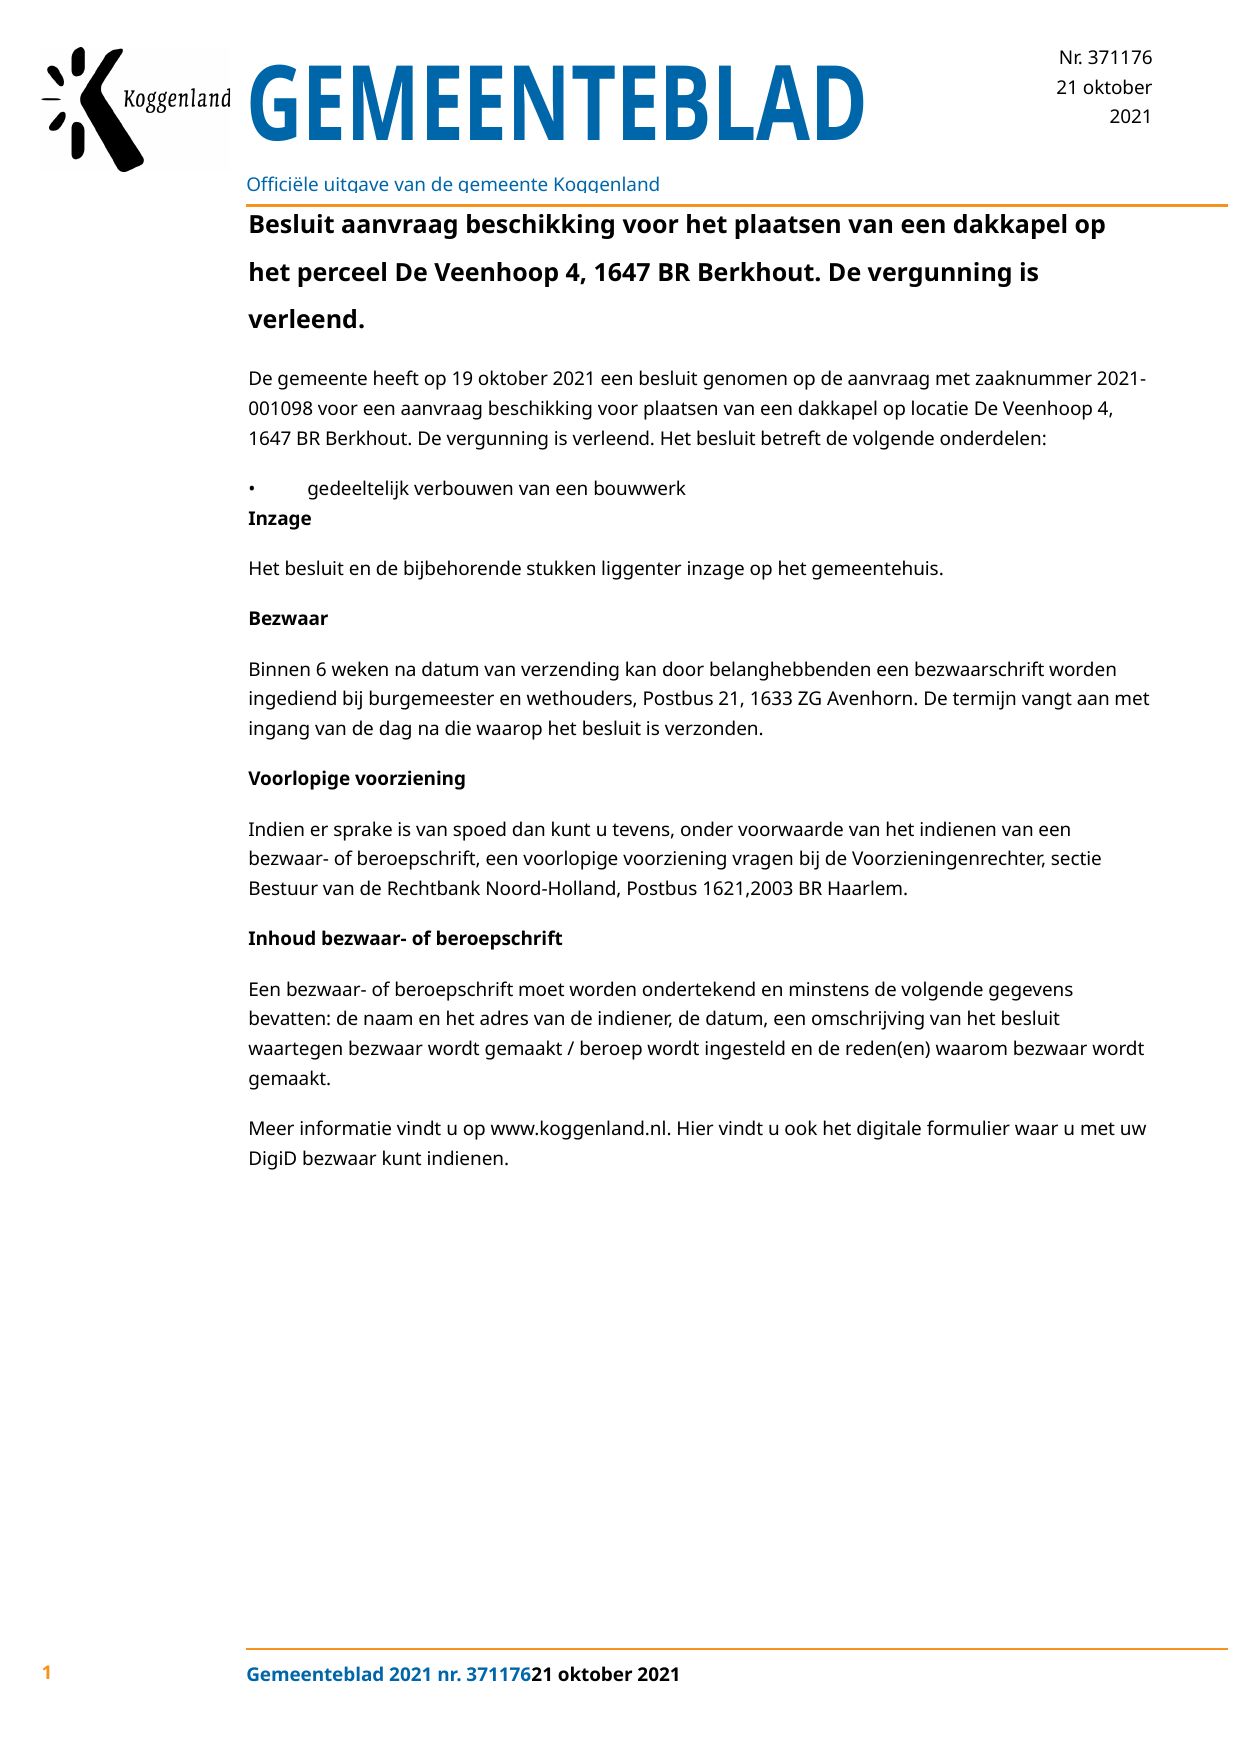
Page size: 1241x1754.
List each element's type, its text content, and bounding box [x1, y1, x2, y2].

text Bezwaar [248, 606, 1152, 631]
list gedeeltelijk verbouwen van een bouwwerk [248, 475, 1152, 501]
text Voorlopige voorziening [248, 766, 1152, 791]
text Binnen 6 weken na datum van verzending kan door belanghebbenden een bezwaarschrift worden ingediend bij burgemeester en wethouders, Postbus 21, 1633 ZG Avenhorn. De termijn vangt aan met ingang van de dag na die waarop het besluit is verzonden. [248, 656, 1152, 741]
text Besluit aanvraag beschikking voor het plaatsen van een dakkapel op het perceel De Veenhoop 4, 1647 BR Berkhout. De vergunning is verleend. [248, 207, 1152, 336]
text Inhoud bezwaar- of beroepschrift [248, 926, 1152, 951]
text Inzage [248, 505, 1152, 530]
text Indien er sprake is van spoed dan kunt u tevens, onder voorwaarde van het indienen van een bezwaar- of beroepschrift, een voorlopige voorziening vragen bij de Voorzieningenrechter, sectie Bestuur van de Rechtbank Noord-Holland, Postbus 1621,2003 BR Haarlem. [248, 816, 1152, 901]
text De gemeente heeft op 19 oktober 2021 een besluit genomen op de aanvraag met zaaknummer 2021-001098 voor een aanvraag beschikking voor plaatsen van een dakkapel op locatie De Veenhoop 4, 1647 BR Berkhout. De vergunning is verleend. Het besluit betreft de volgende onderdelen: [248, 366, 1152, 450]
text Het besluit en de bijbehorende stukken liggenter inzage op het gemeentehuis. [248, 555, 1152, 581]
text Een bezwaar- of beroepschrift moet worden ondertekend en minstens de volgende gegevens bevatten: de naam en het adres van de indiener, de datum, een omschrijving van het besluit waartegen bezwaar wordt gemaakt / beroep wordt ingesteld en de reden(en) waarom bezwaar wordt gemaakt. [248, 976, 1152, 1090]
picture [41, 47, 231, 172]
text Meer informatie vindt u op www.koggenland.nl. Hier vindt u ook het digitale formulier waar u met uw DigiD bezwaar kunt indienen. [248, 1115, 1152, 1170]
